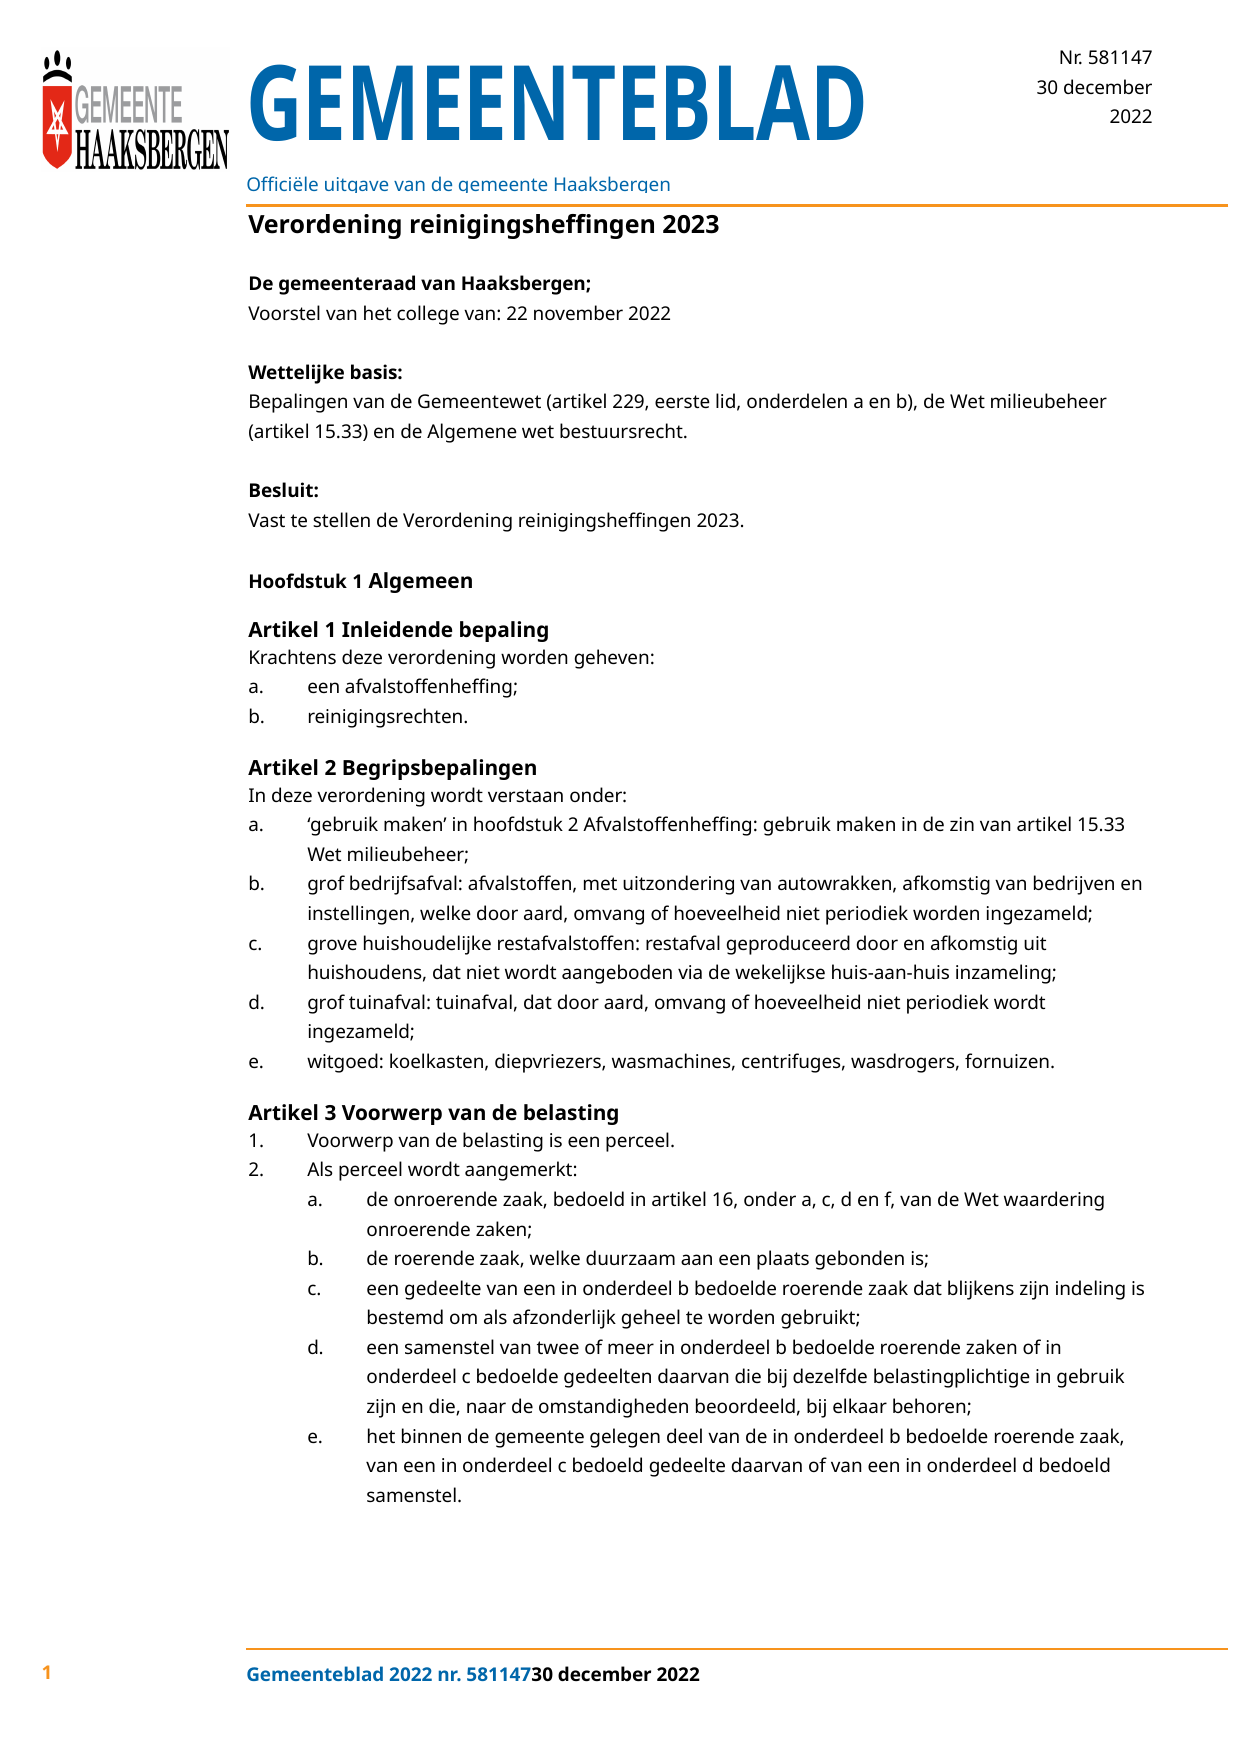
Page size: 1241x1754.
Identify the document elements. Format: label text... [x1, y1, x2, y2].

list een gedeelte van een in onderdeel b bedoelde roerende zaak dat blijkens zijn indeling is bestemd om als afzonderlijk geheel te worden gebruikt; [307, 1275, 1152, 1330]
text Verordening reinigingsheffingen 2023 [248, 207, 1152, 241]
list de onroerende zaak, bedoeld in artikel 16, onder a, c, d en f, van de Wet waardering onroerende zaken; [307, 1186, 1152, 1241]
list een samenstel van twee of meer in onderdeel b bedoelde roerende zaken of in onderdeel c bedoelde gedeelten daarvan die bij dezelfde belastingplichtige in gebruik zijn en die, naar de omstandigheden beoordeeld, bij elkaar behoren; [307, 1334, 1152, 1419]
text Artikel 1 Inleidende bepaling [248, 615, 1152, 644]
list grof tuinafval: tuinafval, dat door aard, omvang of hoeveelheid niet periodiek wordt ingezameld; [248, 989, 1152, 1044]
text Artikel 2 Begripsbepalingen [248, 753, 1152, 782]
list de roerende zaak, welke duurzaam aan een plaats gebonden is; [307, 1245, 1152, 1271]
list Voorwerp van de belasting is een perceel. [248, 1127, 1152, 1153]
text In deze verordening wordt verstaan onder: [248, 782, 1152, 808]
list ‘gebruik maken’ in hoofdstuk 2 Afvalstoffenheffing: gebruik maken in de zin van artikel 15.33 Wet milieubeheer; [248, 811, 1152, 867]
list het binnen de gemeente gelegen deel van de in onderdeel b bedoelde roerende zaak, van een in onderdeel c bedoeld gedeelte daarvan of van een in onderdeel d bedoeld samenstel. [307, 1423, 1152, 1508]
text Krachtens deze verordening worden geheven: [248, 644, 1152, 669]
list reinigingsrechten. [248, 703, 1152, 729]
list grove huishoudelijke restafvalstoffen: restafval geproduceerd door en afkomstig uit huishoudens, dat niet wordt aangeboden via de wekelijkse huis-aan-huis inzameling; [248, 930, 1152, 985]
list witgoed: koelkasten, diepvriezers, wasmachines, centrifuges, wasdrogers, fornuizen. [248, 1048, 1152, 1074]
text Bepalingen van de Gemeentewet (artikel 229, eerste lid, onderdelen a en b), de Wet milieubeheer (artikel 15.33) en de Algemene wet bestuursrecht. [248, 389, 1152, 444]
text Besluit: [248, 477, 1152, 503]
text Hoofdstuk 1 Algemeen [248, 566, 1152, 594]
list Als perceel wordt aangemerkt: [248, 1157, 1152, 1182]
list grof bedrijfsafval: afvalstoffen, met uitzondering van autowrakken, afkomstig van bedrijven en instellingen, welke door aard, omvang of hoeveelheid niet periodiek worden ingezameld; [248, 871, 1152, 926]
picture [41, 47, 231, 172]
list een afvalstoffenheffing; [248, 673, 1152, 699]
text Artikel 3 Voorwerp van de belasting [248, 1098, 1152, 1127]
text Vast te stellen de Verordening reinigingsheffingen 2023. [248, 507, 1152, 533]
text Voorstel van het college van: 22 november 2022 [248, 300, 1152, 326]
text Wettelijke basis: [248, 359, 1152, 385]
text De gemeenteraad van Haaksbergen; [248, 270, 1152, 296]
